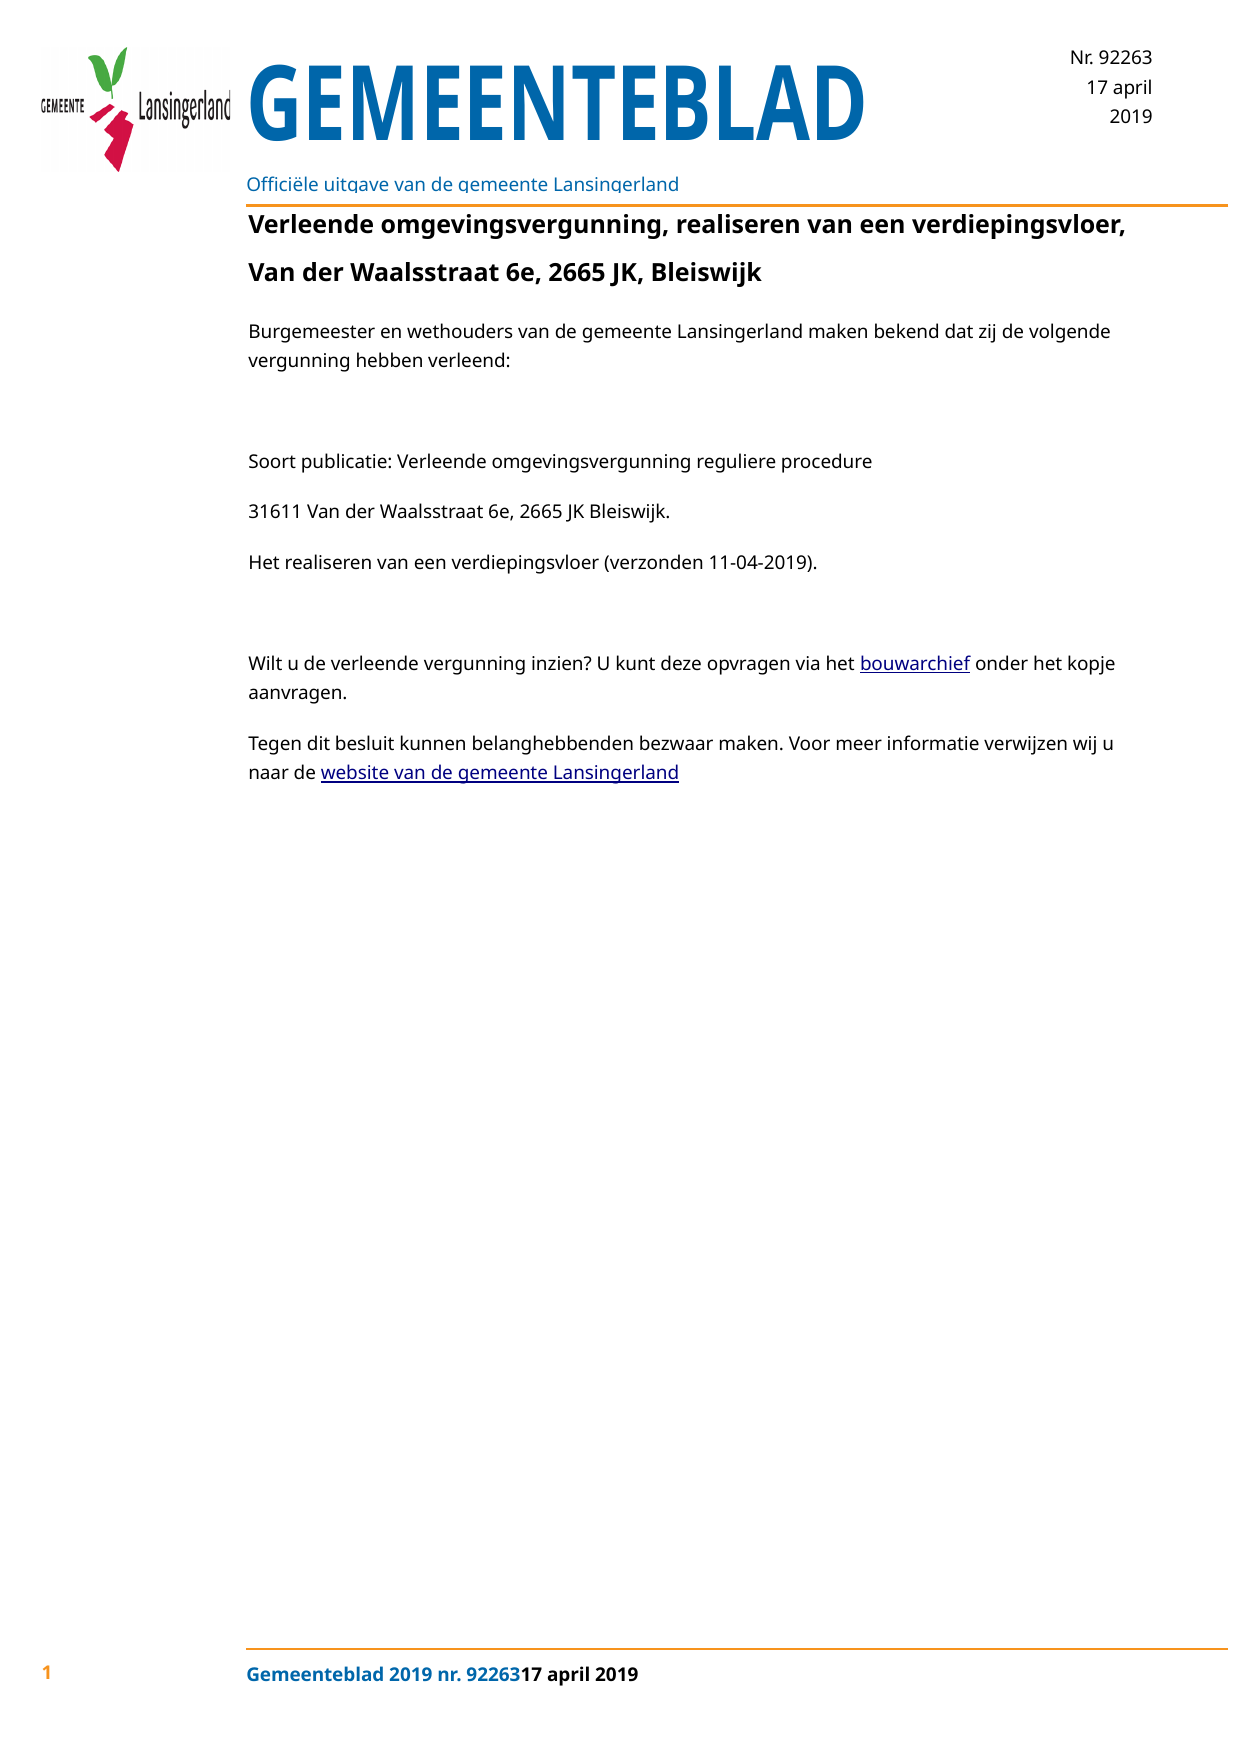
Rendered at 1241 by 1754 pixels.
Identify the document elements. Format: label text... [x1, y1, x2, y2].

text Wilt u de verleende vergunning inzien? U kunt deze opvragen via het bouwarchief onder het kopje aanvragen. [248, 650, 1152, 705]
text Tegen dit besluit kunnen belanghebbenden bezwaar maken. Voor meer informatie verwijzen wij u naar de website van de gemeente Lansingerland [248, 730, 1152, 785]
text 31611 Van der Waalsstraat 6e, 2665 JK Bleiswijk. [248, 499, 1152, 524]
text Soort publicatie: Verleende omgevingsvergunning reguliere procedure [248, 448, 1152, 474]
picture [41, 47, 231, 172]
text Verleende omgevingsvergunning, realiseren van een verdiepingsvloer, Van der Waalsstraat 6e, 2665 JK, Bleiswijk [248, 207, 1152, 288]
text Het realiseren van een verdiepingsvloer (verzonden 11-04-2019). [248, 549, 1152, 575]
text Burgemeester en wethouders van de gemeente Lansingerland maken bekend dat zij de volgende vergunning hebben verleend: [248, 318, 1152, 373]
